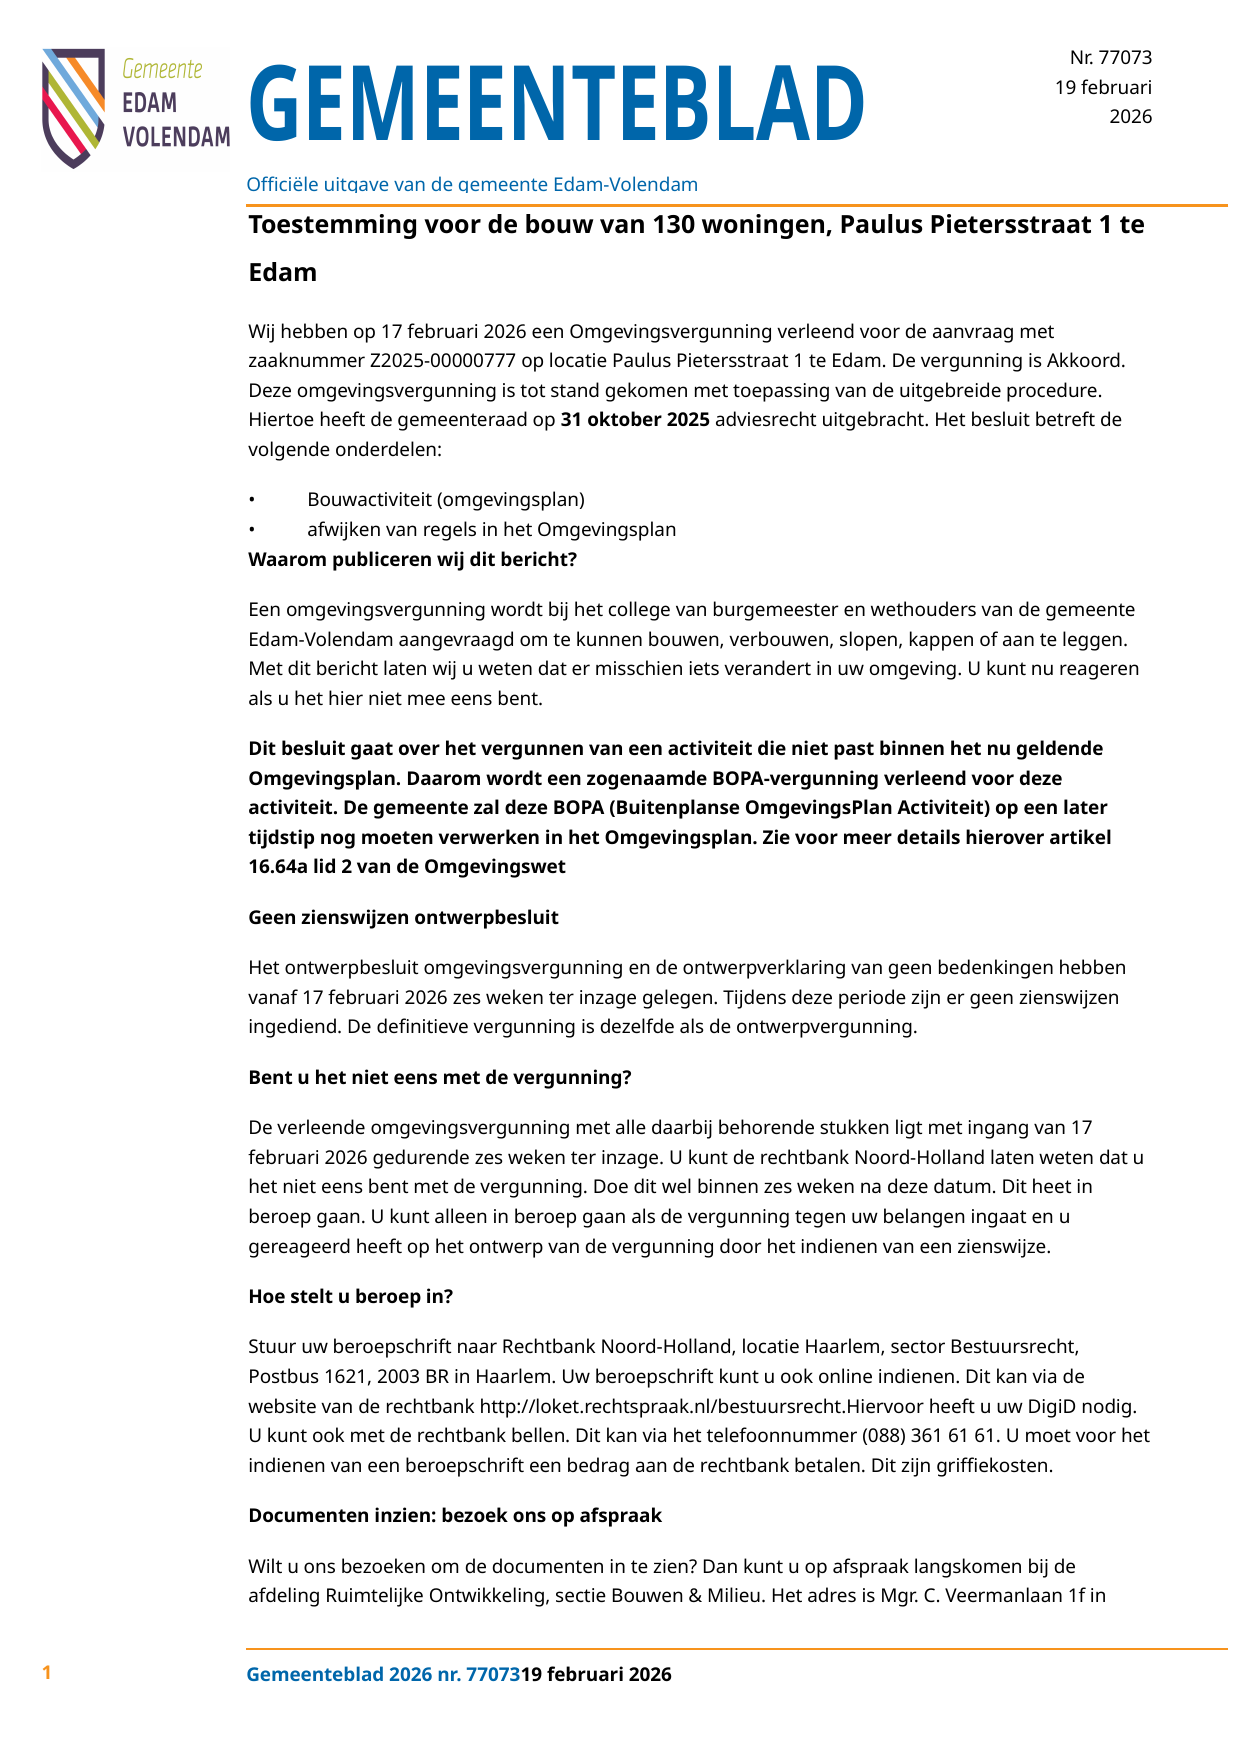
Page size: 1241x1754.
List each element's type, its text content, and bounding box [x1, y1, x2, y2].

text Wilt u ons bezoeken om de documenten in te zien? Dan kunt u op afspraak langskomen bij de afdeling Ruimtelijke Ontwikkeling, sectie Bouwen & Milieu. Het adres is Mgr. C. Veermanlaan 1f in [248, 1553, 1152, 1608]
text Waarom publiceren wij dit bericht? [248, 546, 1152, 572]
list afwijken van regels in het Omgevingsplan [248, 516, 1152, 542]
text Toestemming voor de bouw van 130 woningen, Paulus Pietersstraat 1 te Edam [248, 207, 1152, 288]
text Wij hebben op 17 februari 2026 een Omgevingsvergunning verleend voor de aanvraag met zaaknummer Z2025-00000777 op locatie Paulus Pietersstraat 1 te Edam. De vergunning is Akkoord. Deze omgevingsvergunning is tot stand gekomen met toepassing van de uitgebreide procedure. Hiertoe heeft de gemeenteraad op 31 oktober 2025 adviesrecht uitgebracht. Het besluit betreft de volgende onderdelen: [248, 318, 1152, 462]
text Het ontwerpbesluit omgevingsvergunning en de ontwerpverklaring van geen bedenkingen hebben vanaf 17 februari 2026 zes weken ter inzage gelegen. Tijdens deze periode zijn er geen zienswijzen ingediend. De definitieve vergunning is dezelfde als de ontwerpvergunning. [248, 954, 1152, 1039]
text De verleende omgevingsvergunning met alle daarbij behorende stukken ligt met ingang van 17 februari 2026 gedurende zes weken ter inzage. U kunt de rechtbank Noord-Holland laten weten dat u het niet eens bent met de vergunning. Doe dit wel binnen zes weken na deze datum. Dit heet in beroep gaan. U kunt alleen in beroep gaan als de vergunning tegen uw belangen ingaat en u gereageerd heeft op het ontwerp van de vergunning door het indienen van een zienswijze. [248, 1114, 1152, 1259]
picture [41, 47, 231, 172]
text Bent u het niet eens met de vergunning? [248, 1064, 1152, 1090]
text Een omgevingsvergunning wordt bij het college van burgemeester en wethouders van de gemeente Edam-Volendam aangevraagd om te kunnen bouwen, verbouwen, slopen, kappen of aan te leggen. Met dit bericht laten wij u weten dat er misschien iets verandert in uw omgeving. U kunt nu reageren als u het hier niet mee eens bent. [248, 596, 1152, 711]
text Stuur uw beroepschrift naar Rechtbank Noord-Holland, locatie Haarlem, sector Bestuursrecht, Postbus 1621, 2003 BR in Haarlem. Uw beroepschrift kunt u ook online indienen. Dit kan via de website van de rechtbank http://loket.rechtspraak.nl/bestuursrecht.Hiervoor heeft u uw DigiD nodig. U kunt ook met de rechtbank bellen. Dit kan via het telefoonnummer (088) 361 61 61. U moet voor het indienen van een beroepschrift een bedrag aan de rechtbank betalen. Dit zijn griffiekosten. [248, 1334, 1152, 1478]
text Documenten inzien: bezoek ons op afspraak [248, 1502, 1152, 1528]
text Dit besluit gaat over het vergunnen van een activiteit die niet past binnen het nu geldende Omgevingsplan. Daarom wordt een zogenaamde BOPA-vergunning verleend voor deze activiteit. De gemeente zal deze BOPA (Buitenplanse OmgevingsPlan Activiteit) op een later tijdstip nog moeten verwerken in het Omgevingsplan. Zie voor meer details hierover artikel 16.64a lid 2 van de Omgevingswet [248, 735, 1152, 879]
text Geen zienswijzen ontwerpbesluit [248, 904, 1152, 930]
text Hoe stelt u beroep in? [248, 1283, 1152, 1309]
list Bouwactiviteit (omgevingsplan) [248, 487, 1152, 512]
